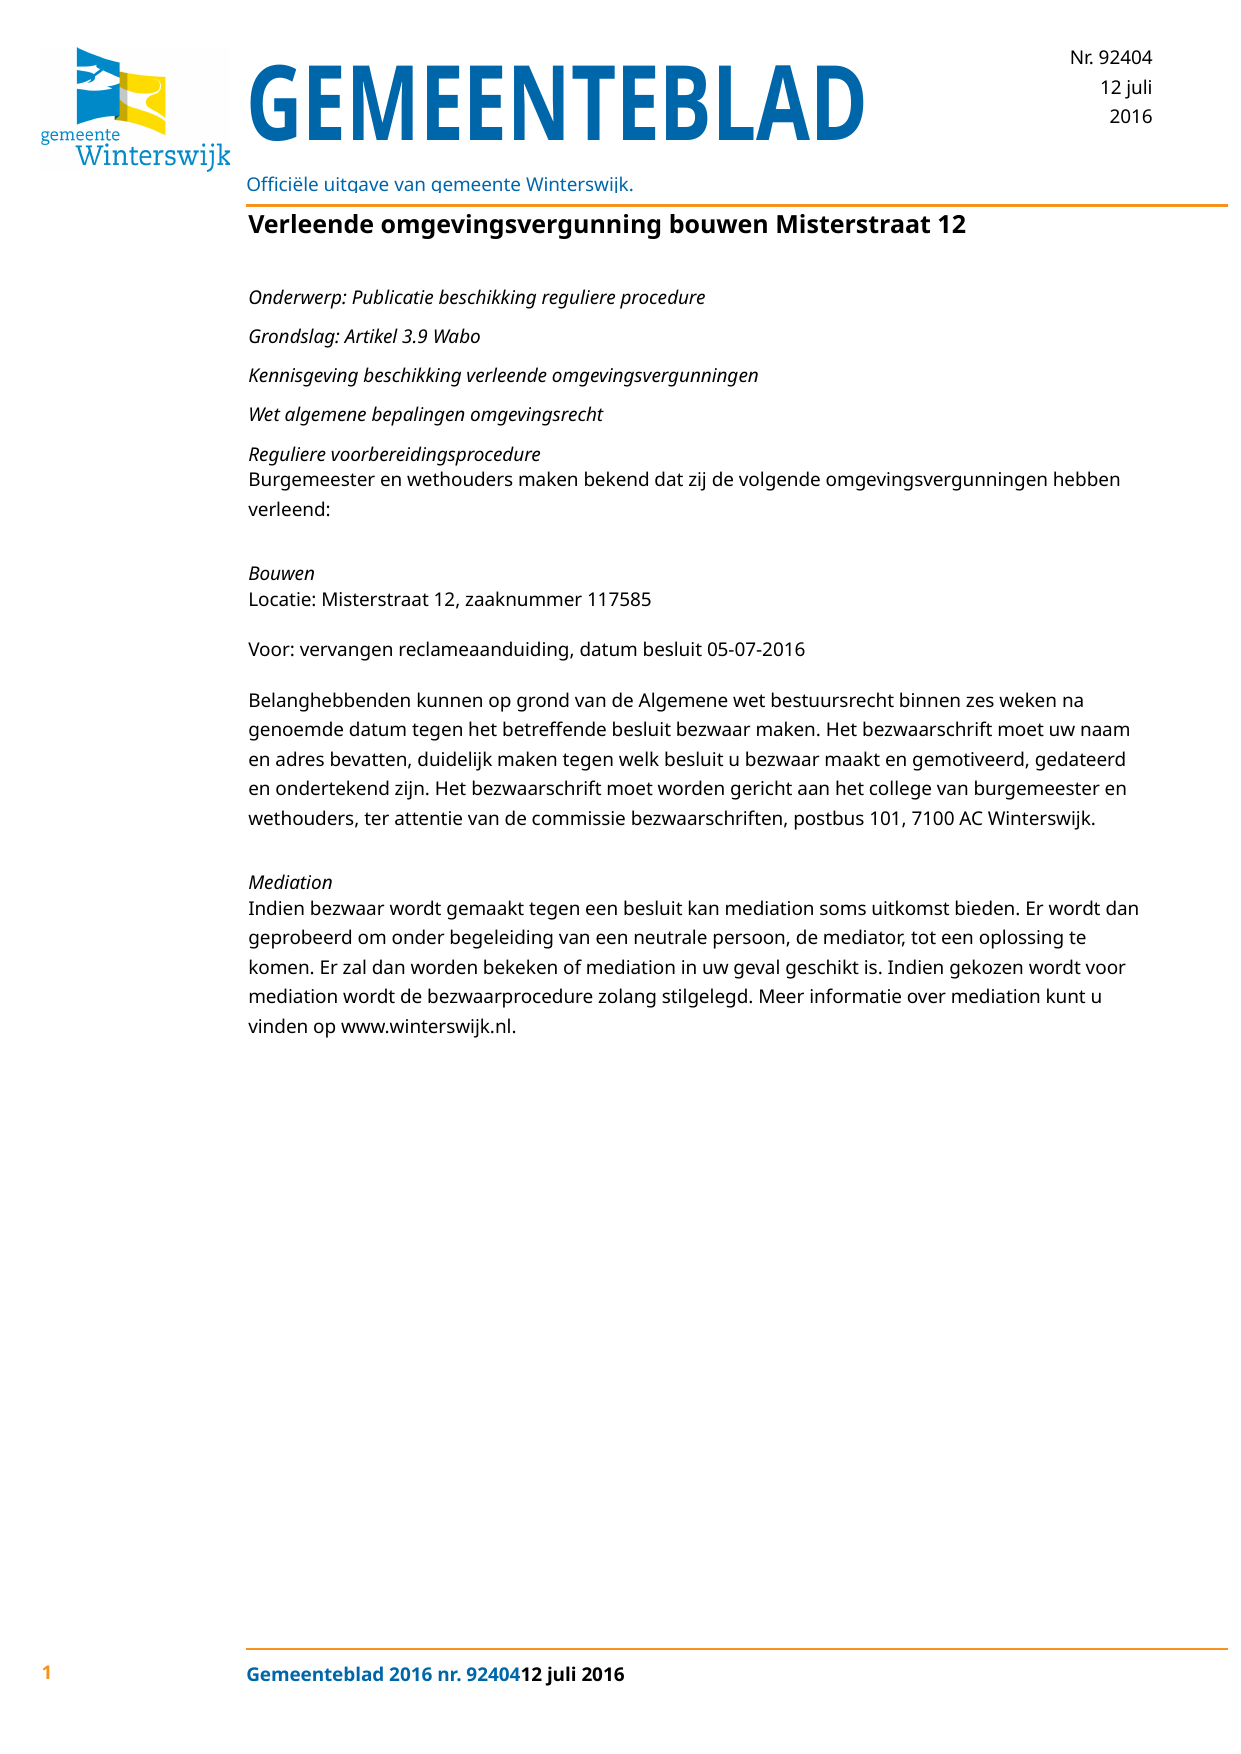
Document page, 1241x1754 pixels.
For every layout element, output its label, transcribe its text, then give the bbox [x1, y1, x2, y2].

text Onderwerp: Publicatie beschikking reguliere procedure [248, 284, 1152, 309]
text Verleende omgevingsvergunning bouwen Misterstraat 12 [248, 207, 1152, 241]
text Voor: vervangen reclameaanduiding, datum besluit 05-07-2016 [248, 636, 1152, 662]
text Bouwen [248, 560, 1152, 586]
text Indien bezwaar wordt gemaakt tegen een besluit kan mediation soms uitkomst bieden. Er wordt dan geprobeerd om onder begeleiding van een neutrale persoon, de mediator, tot een oplossing te komen. Er zal dan worden bekeken of mediation in uw geval geschikt is. Indien gekozen wordt voor mediation wordt de bezwaarprocedure zolang stilgelegd. Meer informatie over mediation kunt u vinden op www.winterswijk.nl. [248, 895, 1152, 1039]
text Grondslag: Artikel 3.9 Wabo [248, 323, 1152, 349]
picture [41, 47, 231, 172]
text Belanghebbenden kunnen op grond van de Algemene wet bestuursrecht binnen zes weken na genoemde datum tegen het betreffende besluit bezwaar maken. Het bezwaarschrift moet uw naam en adres bevatten, duidelijk maken tegen welk besluit u bezwaar maakt en gemotiveerd, gedateerd en ondertekend zijn. Het bezwaarschrift moet worden gericht aan het college van burgemeester en wethouders, ter attentie van de commissie bezwaarschriften, postbus 101, 7100 AC Winterswijk. [248, 687, 1152, 831]
text Mediation [248, 869, 1152, 895]
text Reguliere voorbereidingsprocedure [248, 441, 1152, 467]
text Wet algemene bepalingen omgevingsrecht [248, 402, 1152, 427]
text Kennisgeving beschikking verleende omgevingsvergunningen [248, 362, 1152, 388]
picture [225, 153, 231, 162]
text Burgemeester en wethouders maken bekend dat zij de volgende omgevingsvergunningen hebben verleend: [248, 467, 1152, 522]
text Locatie: Misterstraat 12, zaaknummer 117585 [248, 586, 1152, 612]
